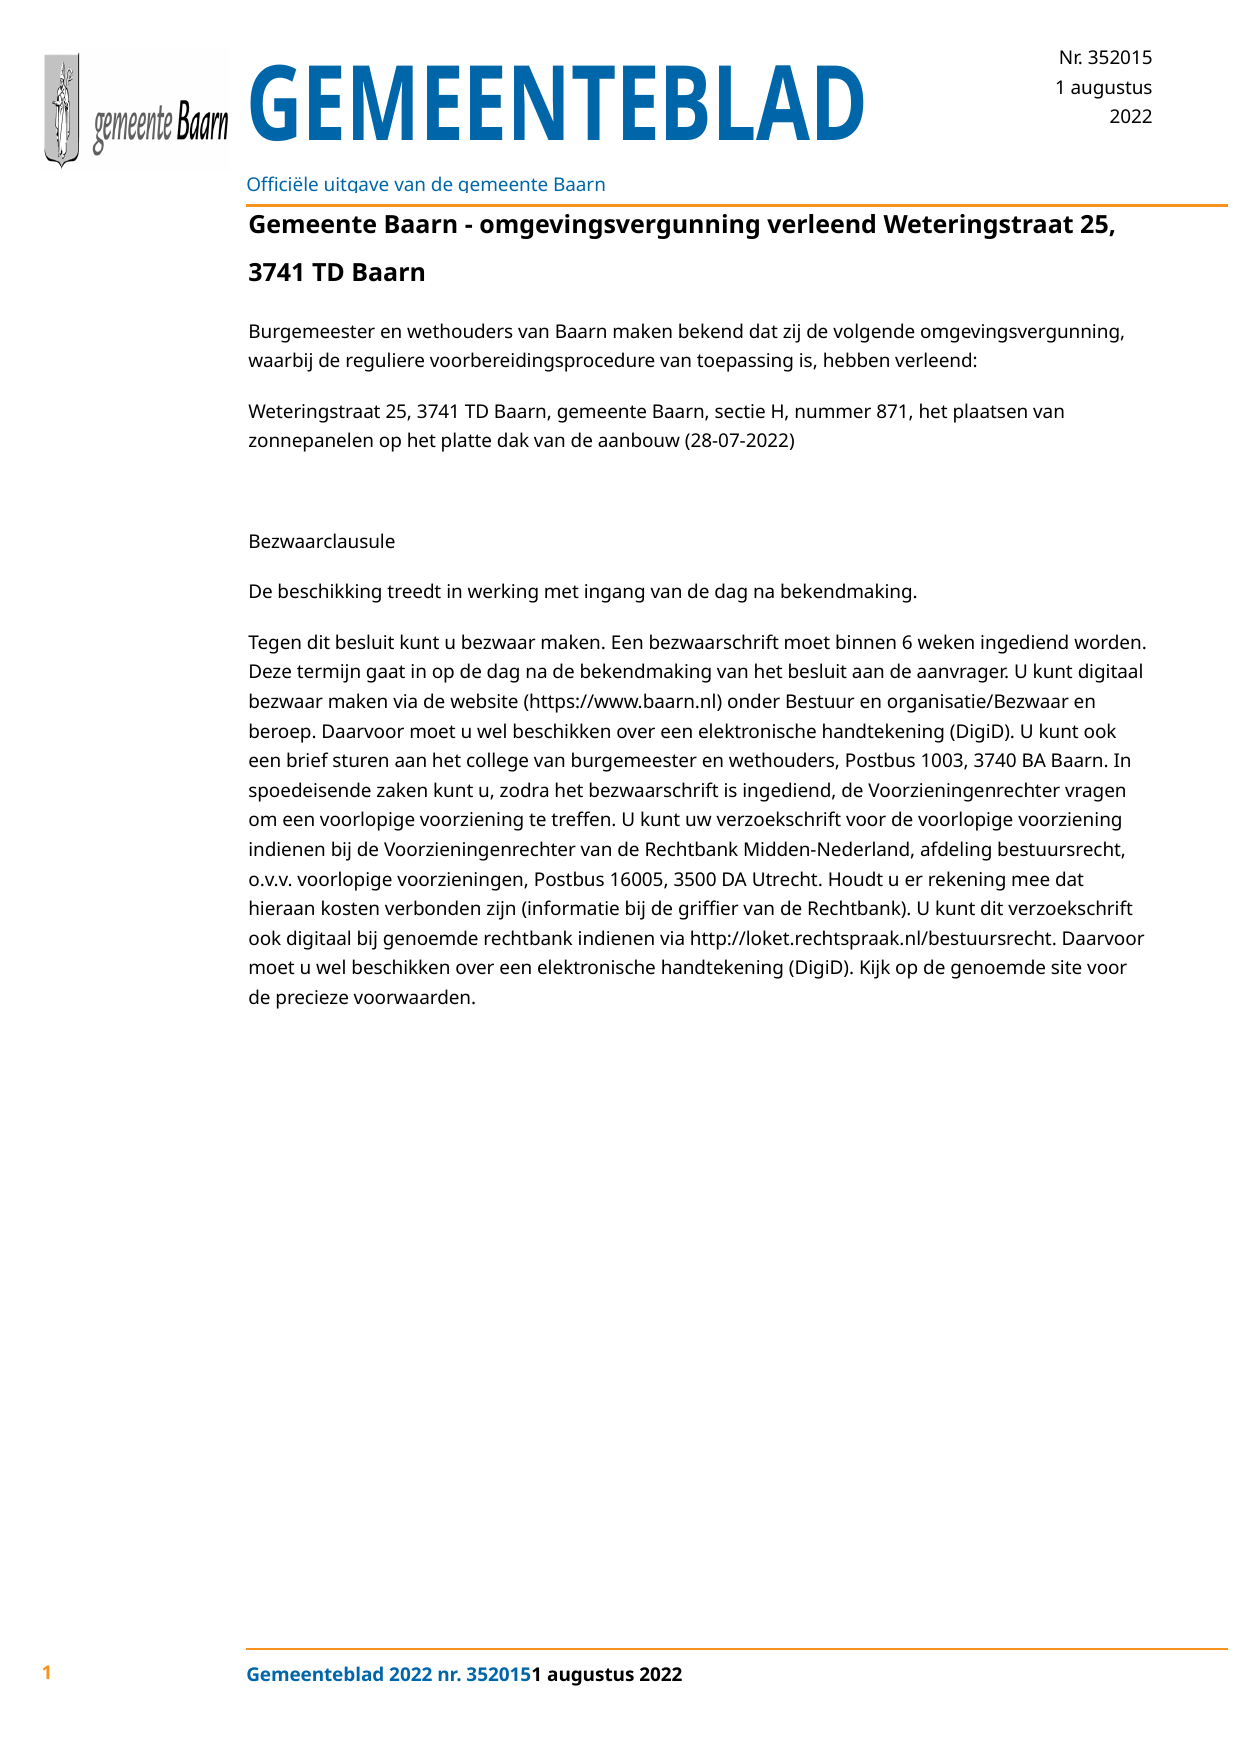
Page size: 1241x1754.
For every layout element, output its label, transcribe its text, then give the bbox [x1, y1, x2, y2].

text Tegen dit besluit kunt u bezwaar maken. Een bezwaarschrift moet binnen 6 weken ingediend worden. Deze termijn gaat in op de dag na de bekendmaking van het besluit aan de aanvrager. U kunt digitaal bezwaar maken via de website (https://www.baarn.nl) onder Bestuur en organisatie/Bezwaar en beroep. Daarvoor moet u wel beschikken over een elektronische handtekening (DigiD). U kunt ook een brief sturen aan het college van burgemeester en wethouders, Postbus 1003, 3740 BA Baarn. In spoedeisende zaken kunt u, zodra het bezwaarschrift is ingediend, de Voorzieningenrechter vragen om een voorlopige voorziening te treffen. U kunt uw verzoekschrift voor de voorlopige voorziening indienen bij de Voorzieningenrechter van de Rechtbank Midden-Nederland, afdeling bestuursrecht, o.v.v. voorlopige voorzieningen, Postbus 16005, 3500 DA Utrecht. Houdt u er rekening mee dat hieraan kosten verbonden zijn (informatie bij de griffier van de Rechtbank). U kunt dit verzoekschrift ook digitaal bij genoemde rechtbank indienen via http://loket.rechtspraak.nl/bestuursrecht. Daarvoor moet u wel beschikken over een elektronische handtekening (DigiD). Kijk op de genoemde site voor de precieze voorwaarden. [248, 629, 1152, 1010]
picture [41, 47, 231, 172]
text Weteringstraat 25, 3741 TD Baarn, gemeente Baarn, sectie H, nummer 871, het plaatsen van zonnepanelen op het platte dak van de aanbouw (28-07-2022) [248, 398, 1152, 453]
text Bezwaarclausule [248, 528, 1152, 554]
text Gemeente Baarn - omgevingsvergunning verleend Weteringstraat 25, 3741 TD Baarn [248, 207, 1152, 288]
text Burgemeester en wethouders van Baarn maken bekend dat zij de volgende omgevingsvergunning, waarbij de reguliere voorbereidingsprocedure van toepassing is, hebben verleend: [248, 318, 1152, 373]
text De beschikking treedt in werking met ingang van de dag na bekendmaking. [248, 579, 1152, 604]
